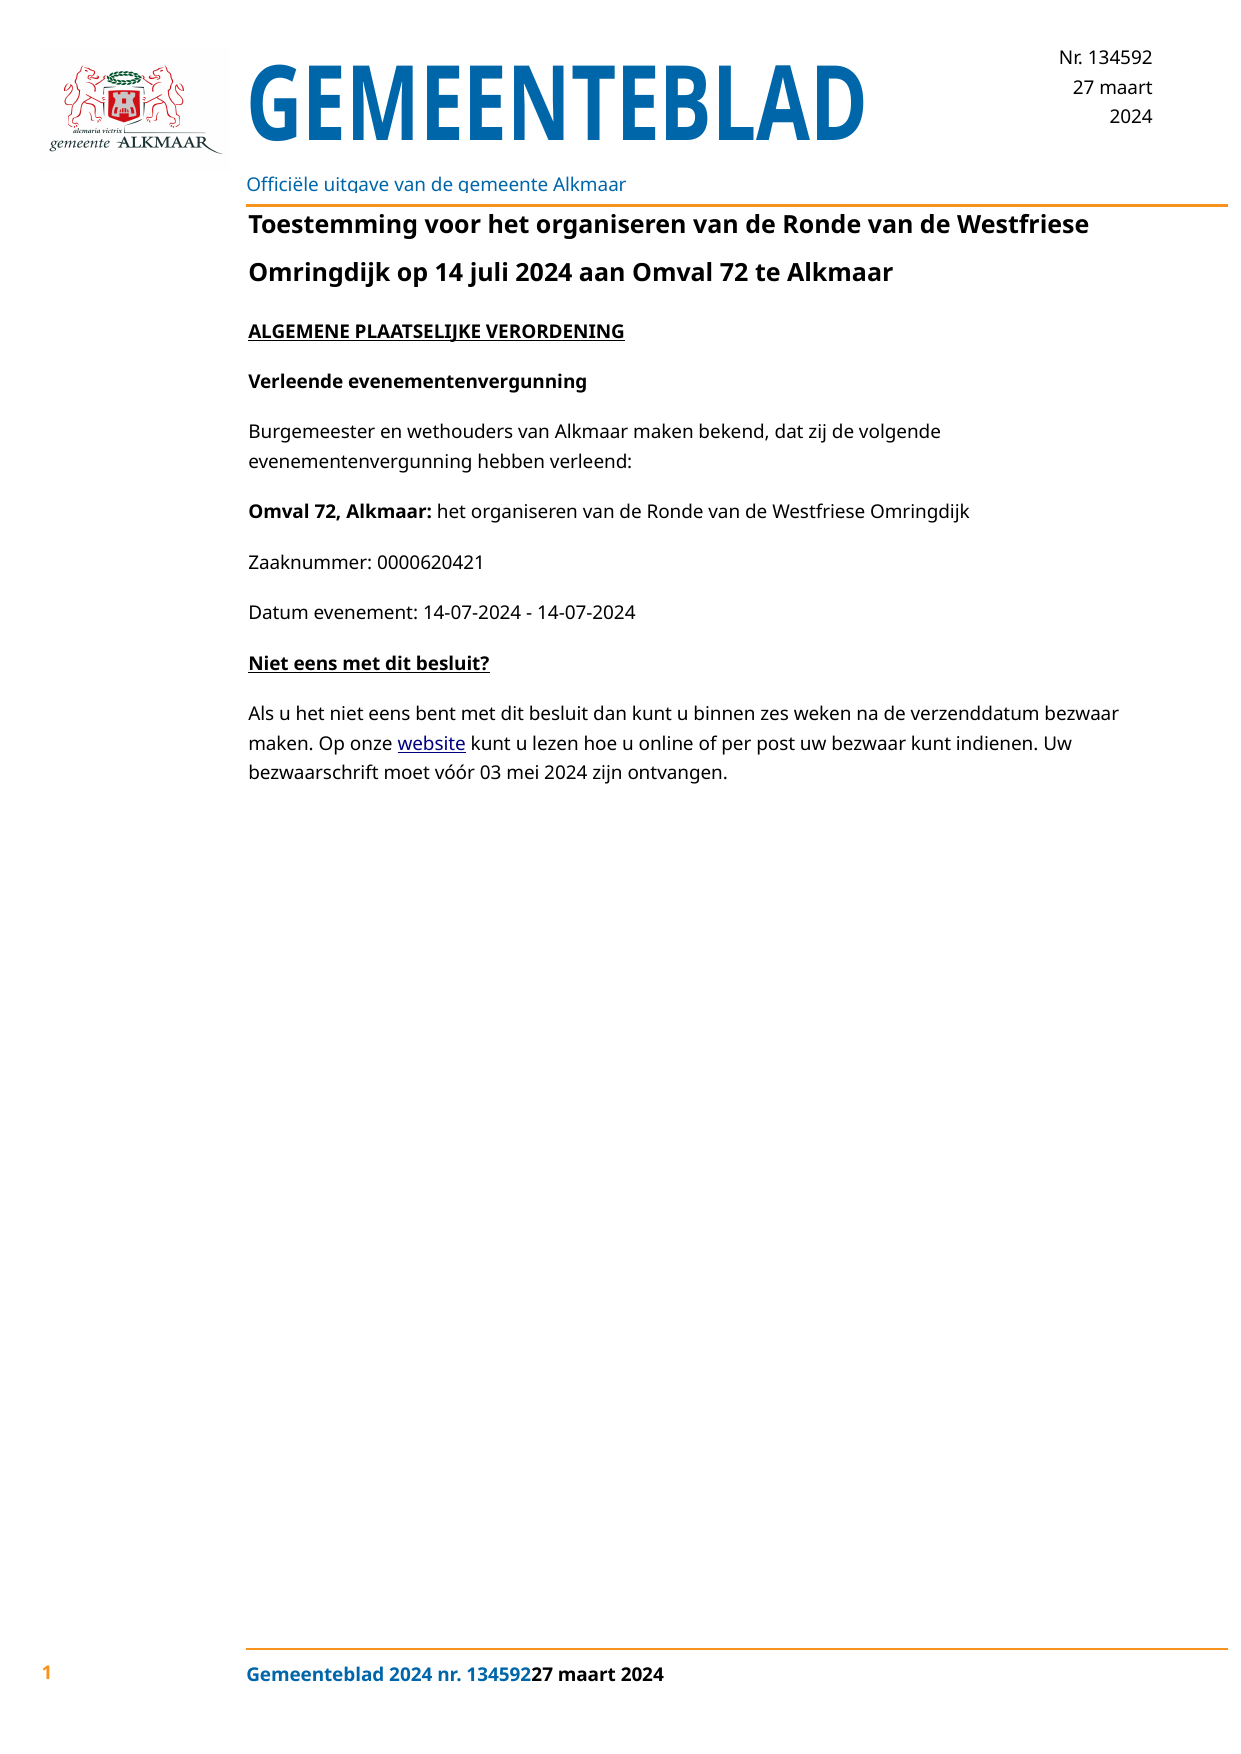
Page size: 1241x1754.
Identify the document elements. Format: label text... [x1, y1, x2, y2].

text Omval 72, Alkmaar: het organiseren van de Ronde van de Westfriese Omringdijk [248, 499, 1152, 524]
text Verleende evenementenvergunning [248, 368, 1152, 394]
text Burgemeester en wethouders van Alkmaar maken bekend, dat zij de volgende evenementenvergunning hebben verleend: [248, 419, 1152, 474]
text Zaaknummer: 0000620421 [248, 549, 1152, 575]
text Niet eens met dit besluit? [248, 650, 1152, 676]
text Als u het niet eens bent met dit besluit dan kunt u binnen zes weken na de verzenddatum bezwaar maken. Op onze website kunt u lezen hoe u online of per post uw bezwaar kunt indienen. Uw bezwaarschrift moet vóór 03 mei 2024 zijn ontvangen. [248, 700, 1152, 785]
text Datum evenement: 14-07-2024 - 14-07-2024 [248, 599, 1152, 625]
text Toestemming voor het organiseren van de Ronde van de Westfriese Omringdijk op 14 juli 2024 aan Omval 72 te Alkmaar [248, 207, 1152, 288]
text ALGEMENE PLAATSELIJKE VERORDENING [248, 318, 1152, 344]
picture [41, 47, 231, 172]
